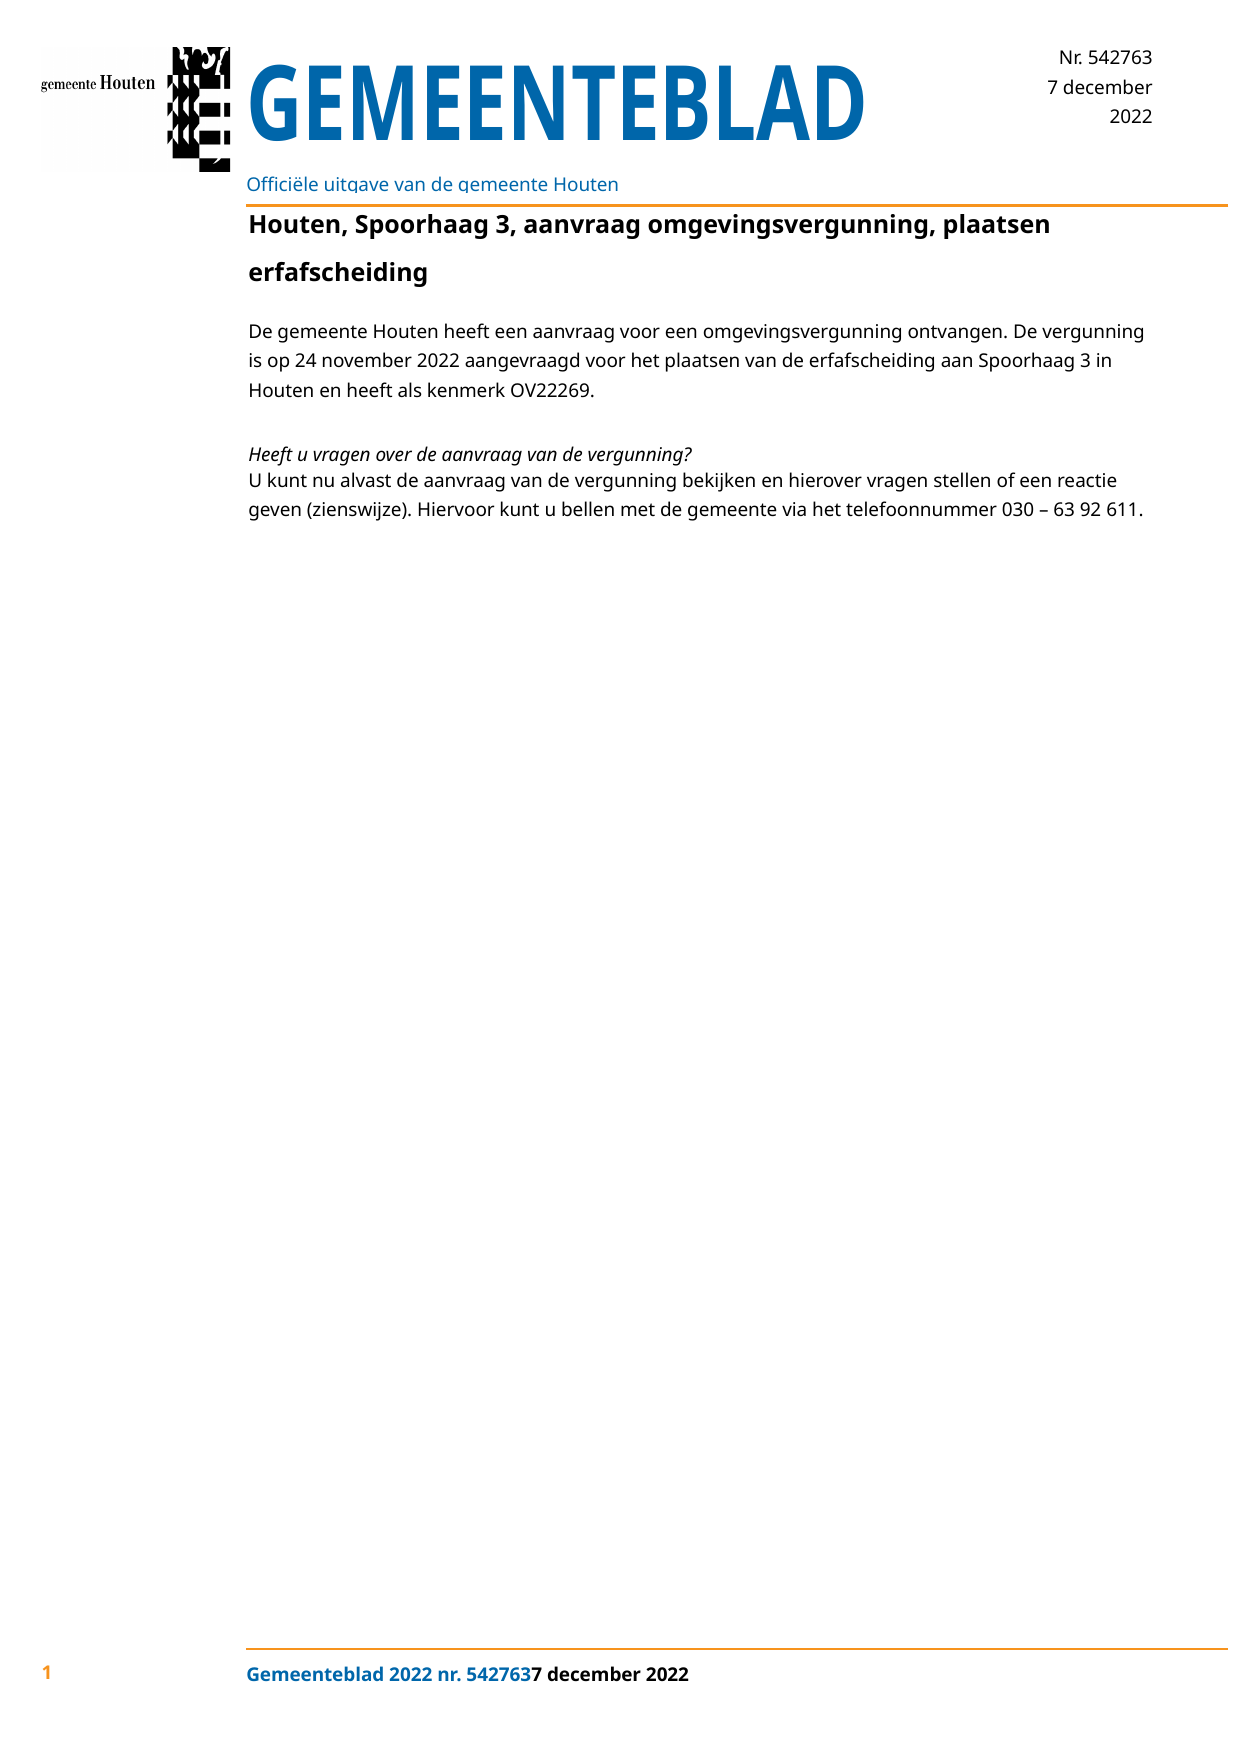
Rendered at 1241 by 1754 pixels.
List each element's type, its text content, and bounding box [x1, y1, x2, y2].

text U kunt nu alvast de aanvraag van de vergunning bekijken en hierover vragen stellen of een reactie geven (zienswijze). Hiervoor kunt u bellen met de gemeente via het telefoonnummer 030 – 63 92 611. [248, 467, 1152, 522]
text Heeft u vragen over de aanvraag van de vergunning? [248, 441, 1152, 467]
text Houten, Spoorhaag 3, aanvraag omgevingsvergunning, plaatsen erfafscheiding [248, 207, 1152, 288]
text De gemeente Houten heeft een aanvraag voor een omgevingsvergunning ontvangen. De vergunning is op 24 november 2022 aangevraagd voor het plaatsen van de erfafscheiding aan Spoorhaag 3 in Houten en heeft als kenmerk OV22269. [248, 318, 1152, 403]
picture [41, 47, 231, 172]
